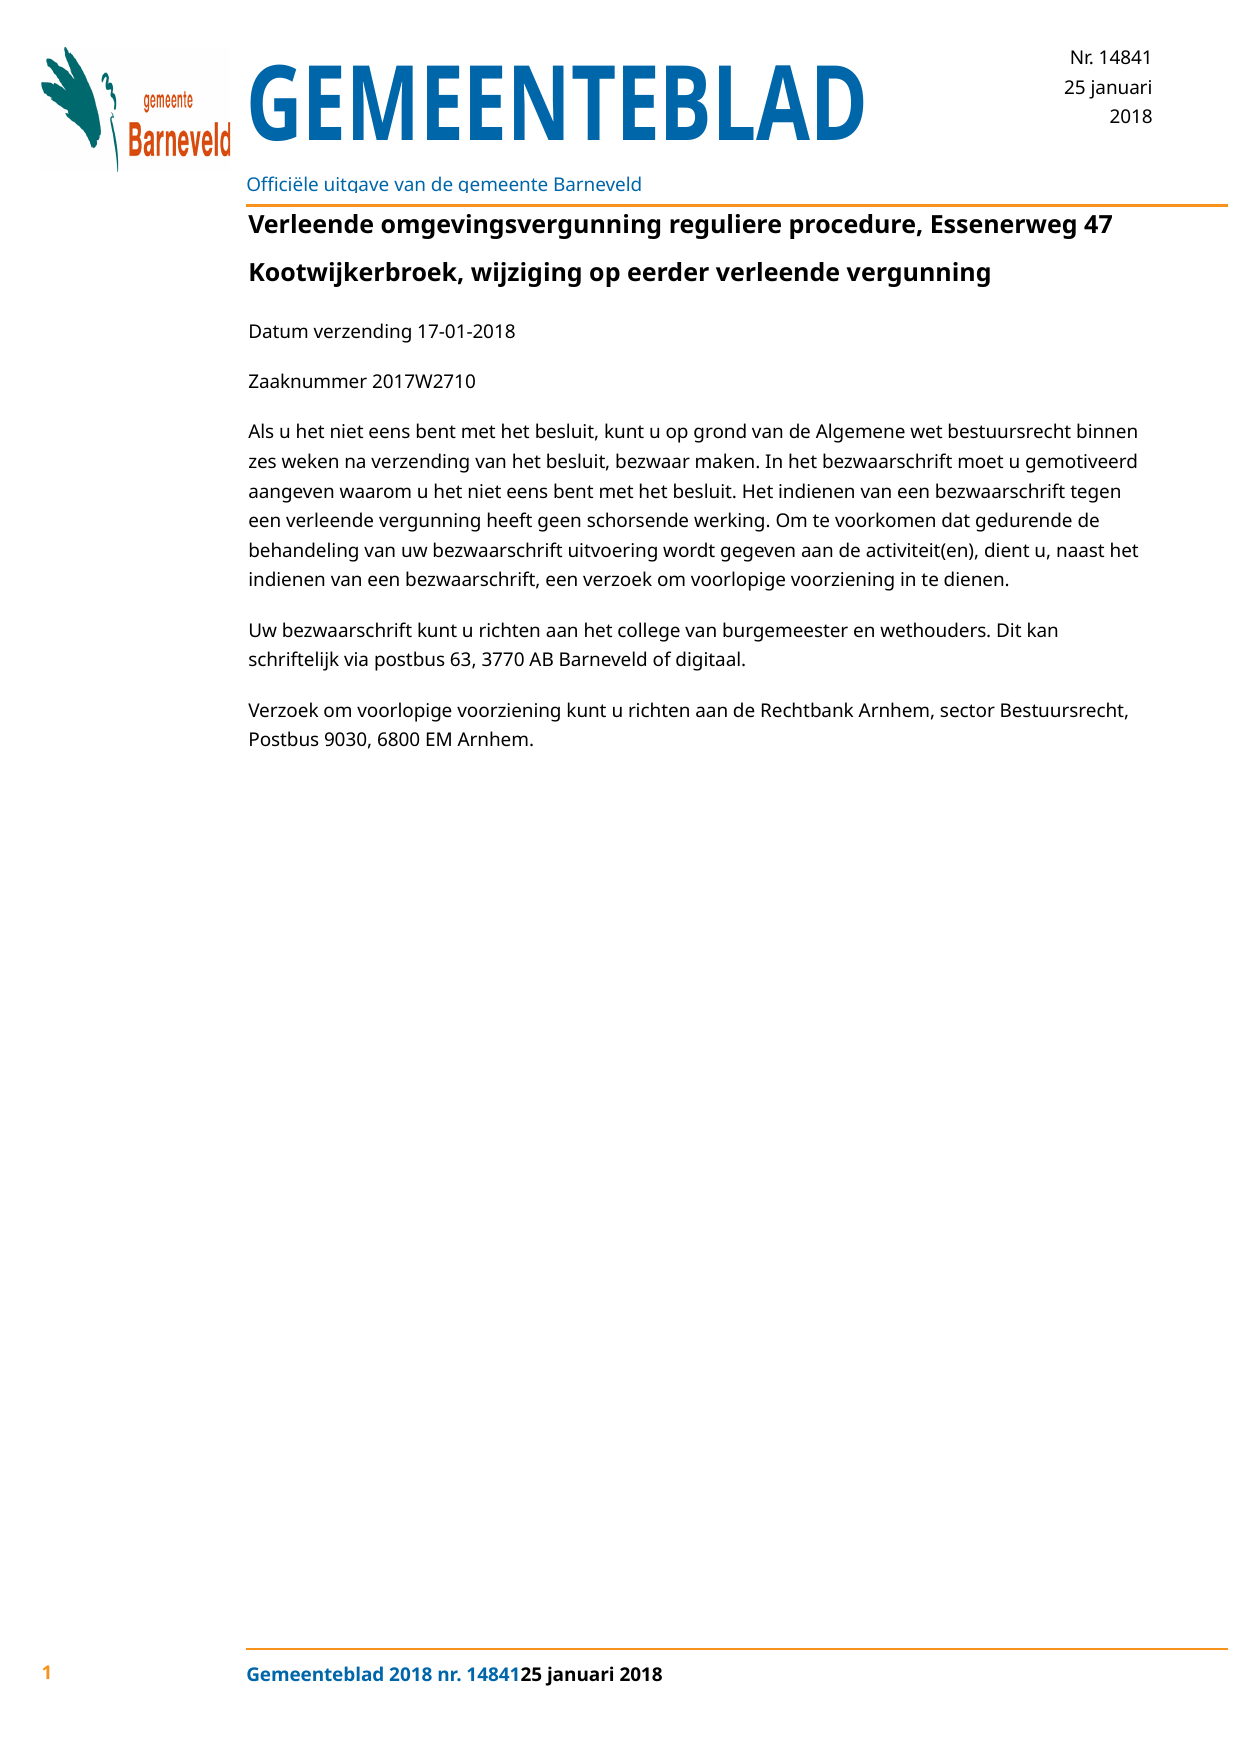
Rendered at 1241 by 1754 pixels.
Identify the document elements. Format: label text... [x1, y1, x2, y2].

text Zaaknummer 2017W2710 [248, 368, 1152, 394]
text Uw bezwaarschrift kunt u richten aan het college van burgemeester en wethouders. Dit kan schriftelijk via postbus 63, 3770 AB Barneveld of digitaal. [248, 617, 1152, 672]
text Verzoek om voorlopige voorziening kunt u richten aan de Rechtbank Arnhem, sector Bestuursrecht, Postbus 9030, 6800 EM Arnhem. [248, 697, 1152, 752]
text Verleende omgevingsvergunning reguliere procedure, Essenerweg 47 Kootwijkerbroek, wijziging op eerder verleende vergunning [248, 207, 1152, 288]
text Als u het niet eens bent met het besluit, kunt u op grond van de Algemene wet bestuursrecht binnen zes weken na verzending van het besluit, bezwaar maken. In het bezwaarschrift moet u gemotiveerd aangeven waarom u het niet eens bent met het besluit. Het indienen van een bezwaarschrift tegen een verleende vergunning heeft geen schorsende werking. Om te voorkomen dat gedurende de behandeling van uw bezwaarschrift uitvoering wordt gegeven aan de activiteit(en), dient u, naast het indienen van een bezwaarschrift, een verzoek om voorlopige voorziening in te dienen. [248, 419, 1152, 592]
picture [41, 47, 231, 172]
text Datum verzending 17-01-2018 [248, 318, 1152, 344]
